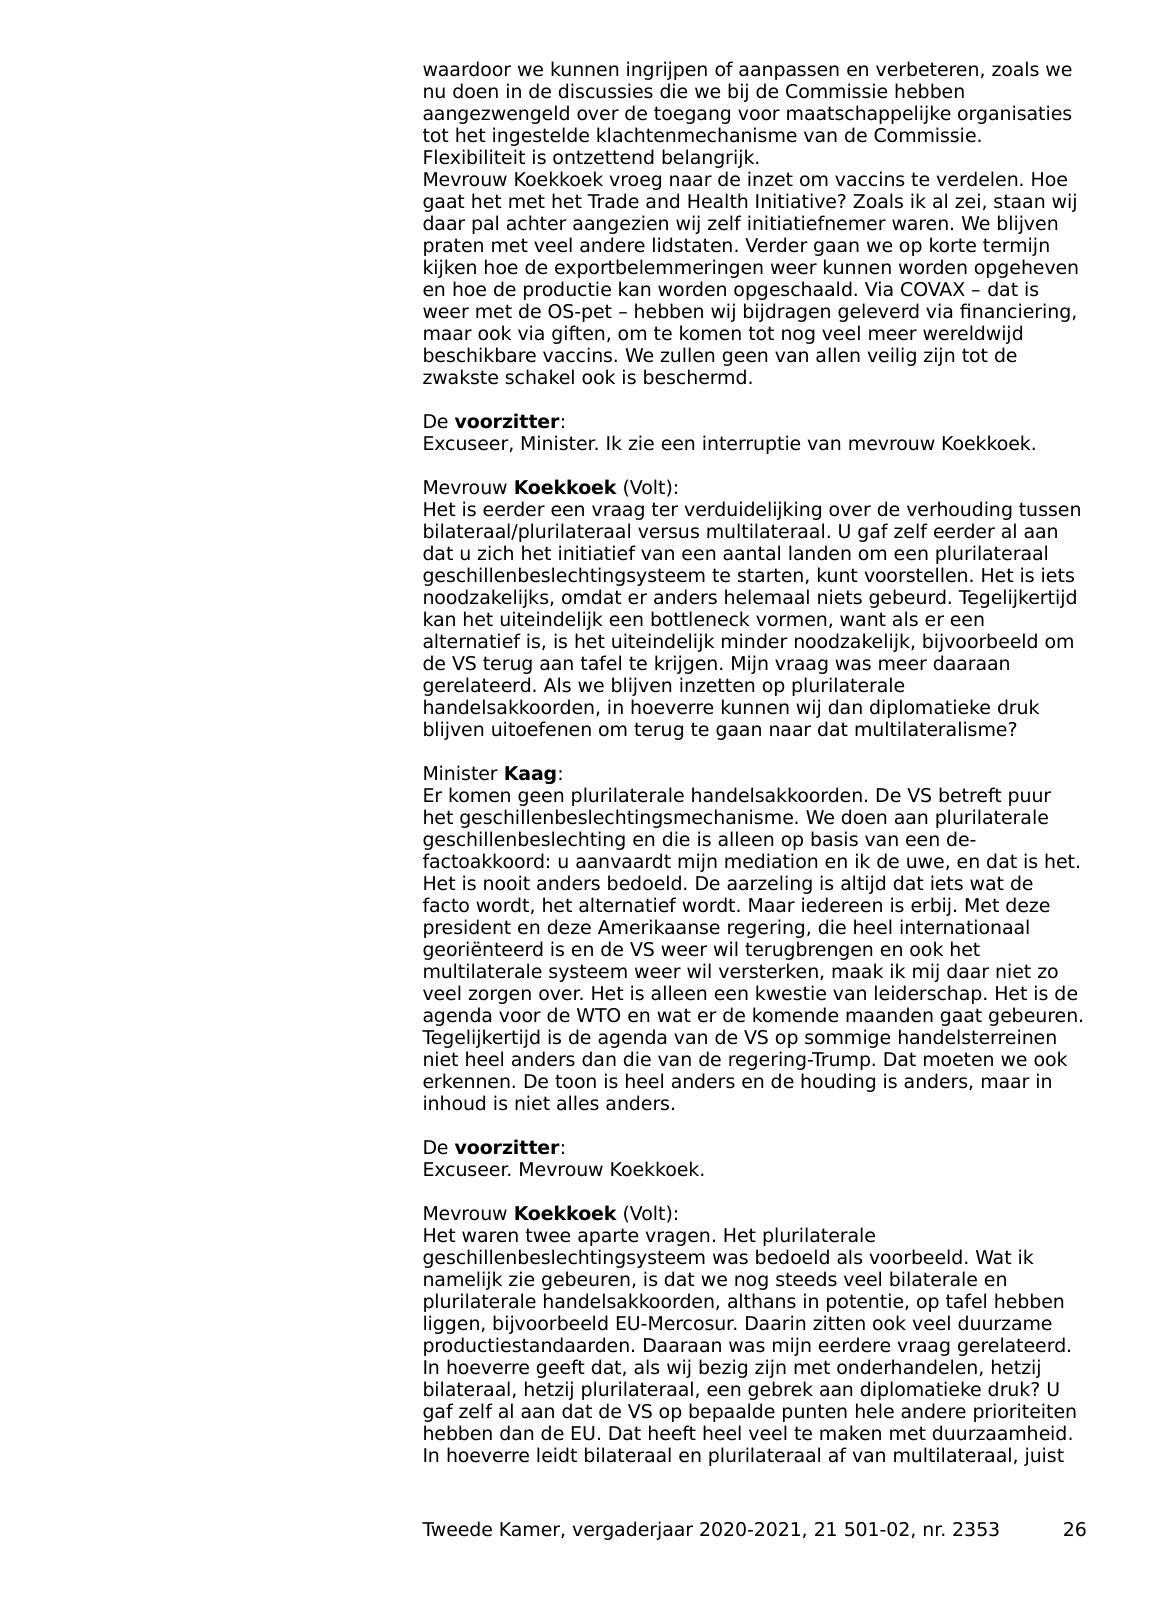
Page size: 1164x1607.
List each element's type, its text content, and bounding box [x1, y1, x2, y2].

text Mevrouw Koekkoek (Volt): [422, 477, 1087, 499]
text waardoor we kunnen ingrijpen of aanpassen en verbeteren, zoals we nu doen in de discussies die we bij de Commissie hebben aangezwengeld over de toegang voor maatschappelijke organisaties tot het ingestelde klachtenmechanisme van de Commissie. Flexibiliteit is ontzettend belangrijk. [422, 59, 1087, 169]
text Excuseer. Mevrouw Koekkoek. [422, 1159, 1087, 1181]
text Mevrouw Koekkoek vroeg naar de inzet om vaccins te verdelen. Hoe gaat het met het Trade and Health Initiative? Zoals ik al zei, staan wij daar pal achter aangezien wij zelf initiatiefnemer waren. We blijven praten met veel andere lidstaten. Verder gaan we op korte termijn kijken hoe de exportbelemmeringen weer kunnen worden opgeheven en hoe de productie kan worden opgeschaald. Via COVAX – dat is weer met de OS-pet – hebben wij bijdragen geleverd via financiering, maar ook via giften, om te komen tot nog veel meer wereldwijd beschikbare vaccins. We zullen geen van allen veilig zijn tot de zwakste schakel ook is beschermd. [422, 169, 1087, 389]
text De voorzitter: [422, 1137, 1087, 1159]
text Minister Kaag: [422, 763, 1087, 785]
text Er komen geen plurilaterale handelsakkoorden. De VS betreft puur het geschillenbeslechtingsmechanisme. We doen aan plurilaterale geschillenbeslechting en die is alleen op basis van een de-factoakkoord: u aanvaardt mijn mediation en ik de uwe, en dat is het. Het is nooit anders bedoeld. De aarzeling is altijd dat iets wat de facto wordt, het alternatief wordt. Maar iedereen is erbij. Met deze president en deze Amerikaanse regering, die heel internationaal georiënteerd is en de VS weer wil terugbrengen en ook het multilaterale systeem weer wil versterken, maak ik mij daar niet zo veel zorgen over. Het is alleen een kwestie van leiderschap. Het is de agenda voor de WTO en wat er de komende maanden gaat gebeuren. Tegelijkertijd is de agenda van de VS op sommige handelsterreinen niet heel anders dan die van de regering-Trump. Dat moeten we ook erkennen. De toon is heel anders en de houding is anders, maar in inhoud is niet alles anders. [422, 785, 1087, 1115]
text Mevrouw Koekkoek (Volt): [422, 1203, 1087, 1225]
text Het waren twee aparte vragen. Het plurilaterale geschillenbeslechtingsysteem was bedoeld als voorbeeld. Wat ik namelijk zie gebeuren, is dat we nog steeds veel bilaterale en plurilaterale handelsakkoorden, althans in potentie, op tafel hebben liggen, bijvoorbeeld EU-Mercosur. Daarin zitten ook veel duurzame productiestandaarden. Daaraan was mijn eerdere vraag gerelateerd. In hoeverre geeft dat, als wij bezig zijn met onderhandelen, hetzij bilateraal, hetzij plurilateraal, een gebrek aan diplomatieke druk? U gaf zelf al aan dat de VS op bepaalde punten hele andere prioriteiten hebben dan de EU. Dat heeft heel veel te maken met duurzaamheid. In hoeverre leidt bilateraal en plurilateraal af van multilateraal, juist [422, 1225, 1087, 1467]
text De voorzitter: [422, 411, 1087, 433]
text Excuseer, Minister. Ik zie een interruptie van mevrouw Koekkoek. [422, 433, 1087, 455]
text Het is eerder een vraag ter verduidelijking over de verhouding tussen bilateraal/plurilateraal versus multilateraal. U gaf zelf eerder al aan dat u zich het initiatief van een aantal landen om een plurilateraal geschillenbeslechtingsysteem te starten, kunt voorstellen. Het is iets noodzakelijks, omdat er anders helemaal niets gebeurd. Tegelijkertijd kan het uiteindelijk een bottleneck vormen, want als er een alternatief is, is het uiteindelijk minder noodzakelijk, bijvoorbeeld om de VS terug aan tafel te krijgen. Mijn vraag was meer daaraan gerelateerd. Als we blijven inzetten op plurilaterale handelsakkoorden, in hoeverre kunnen wij dan diplomatieke druk blijven uitoefenen om terug te gaan naar dat multilateralisme? [422, 499, 1087, 741]
